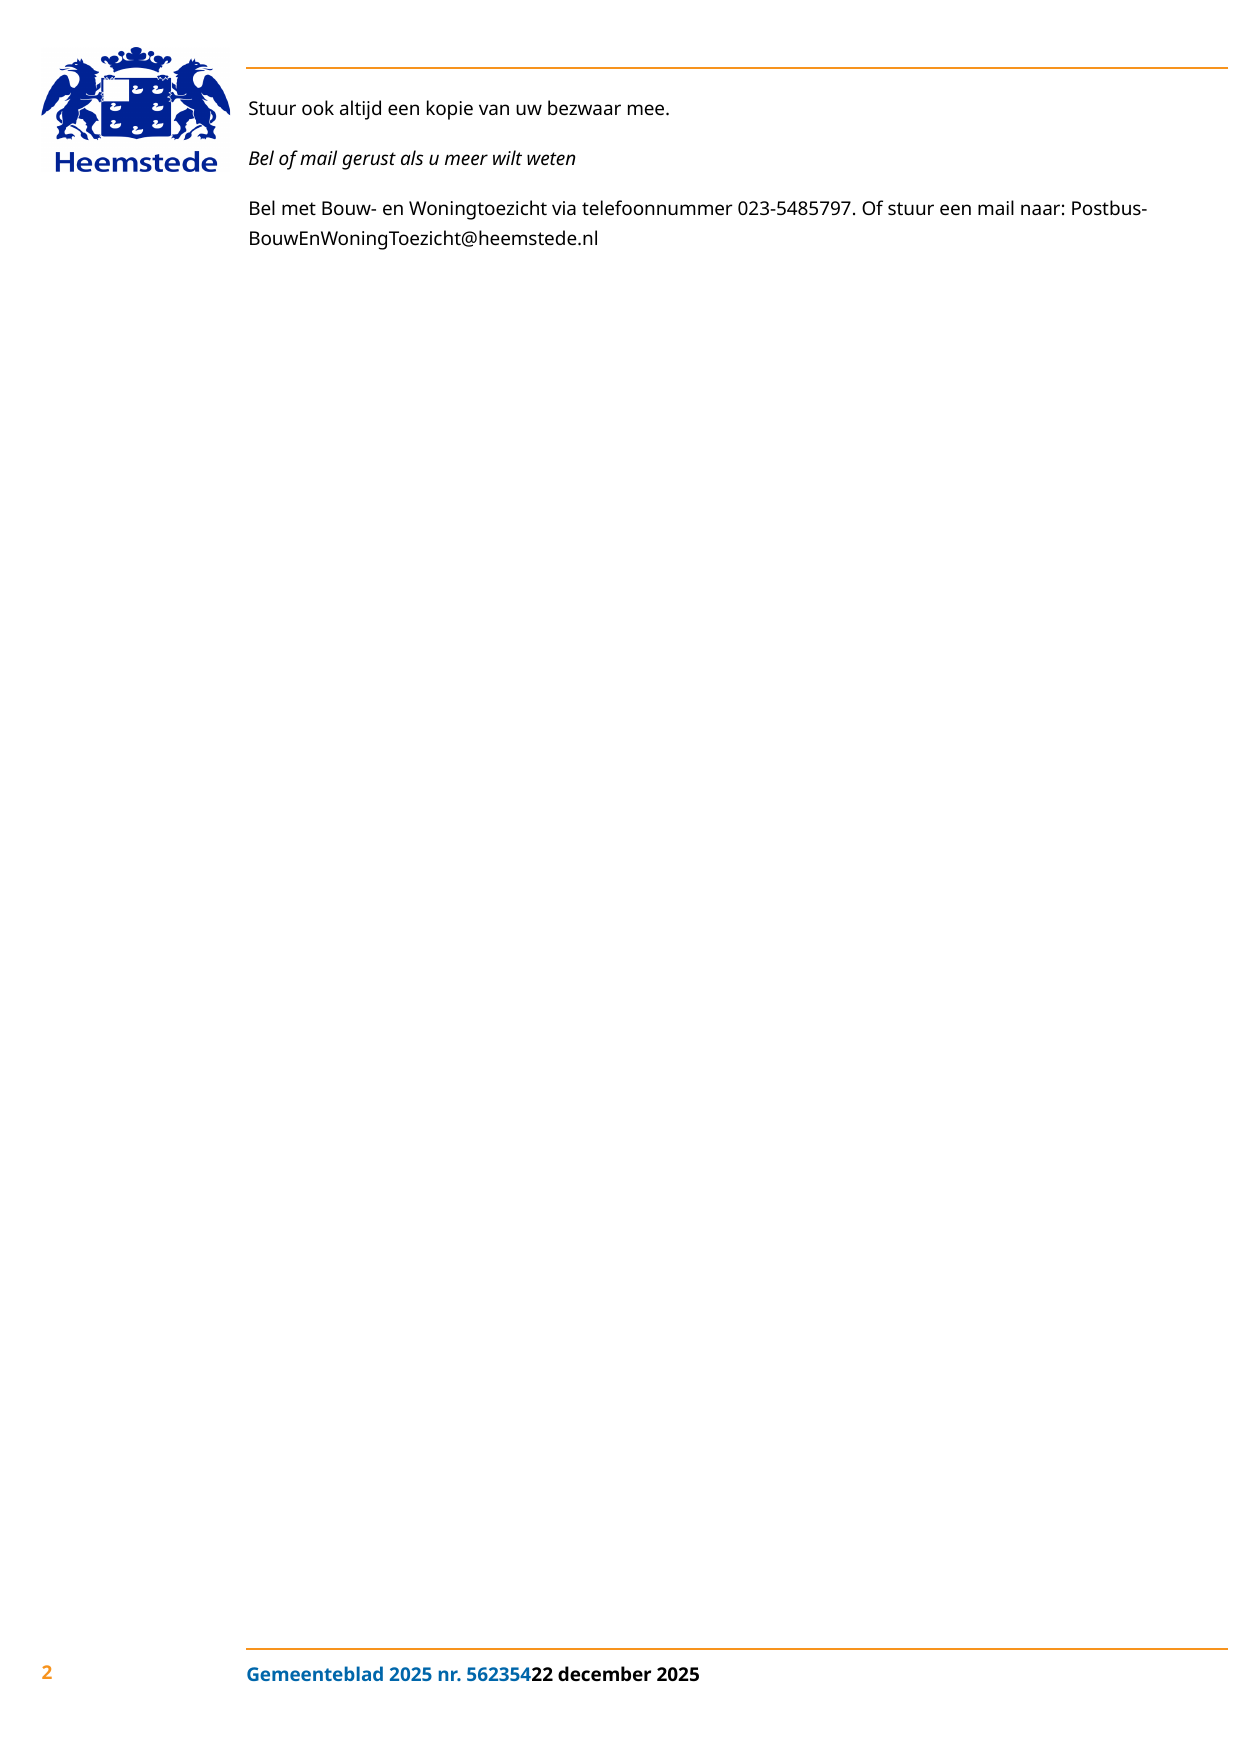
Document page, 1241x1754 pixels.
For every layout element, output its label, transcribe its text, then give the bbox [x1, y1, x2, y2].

picture [41, 47, 231, 172]
text Bel met Bouw- en Woningtoezicht via telefoonnummer 023-5485797. Of stuur een mail naar: Postbus-BouwEnWoningToezicht@heemstede.nl [248, 196, 1152, 251]
text Bel of mail gerust als u meer wilt weten [248, 145, 1152, 171]
text Stuur ook altijd een kopie van uw bezwaar mee. [248, 95, 1152, 121]
